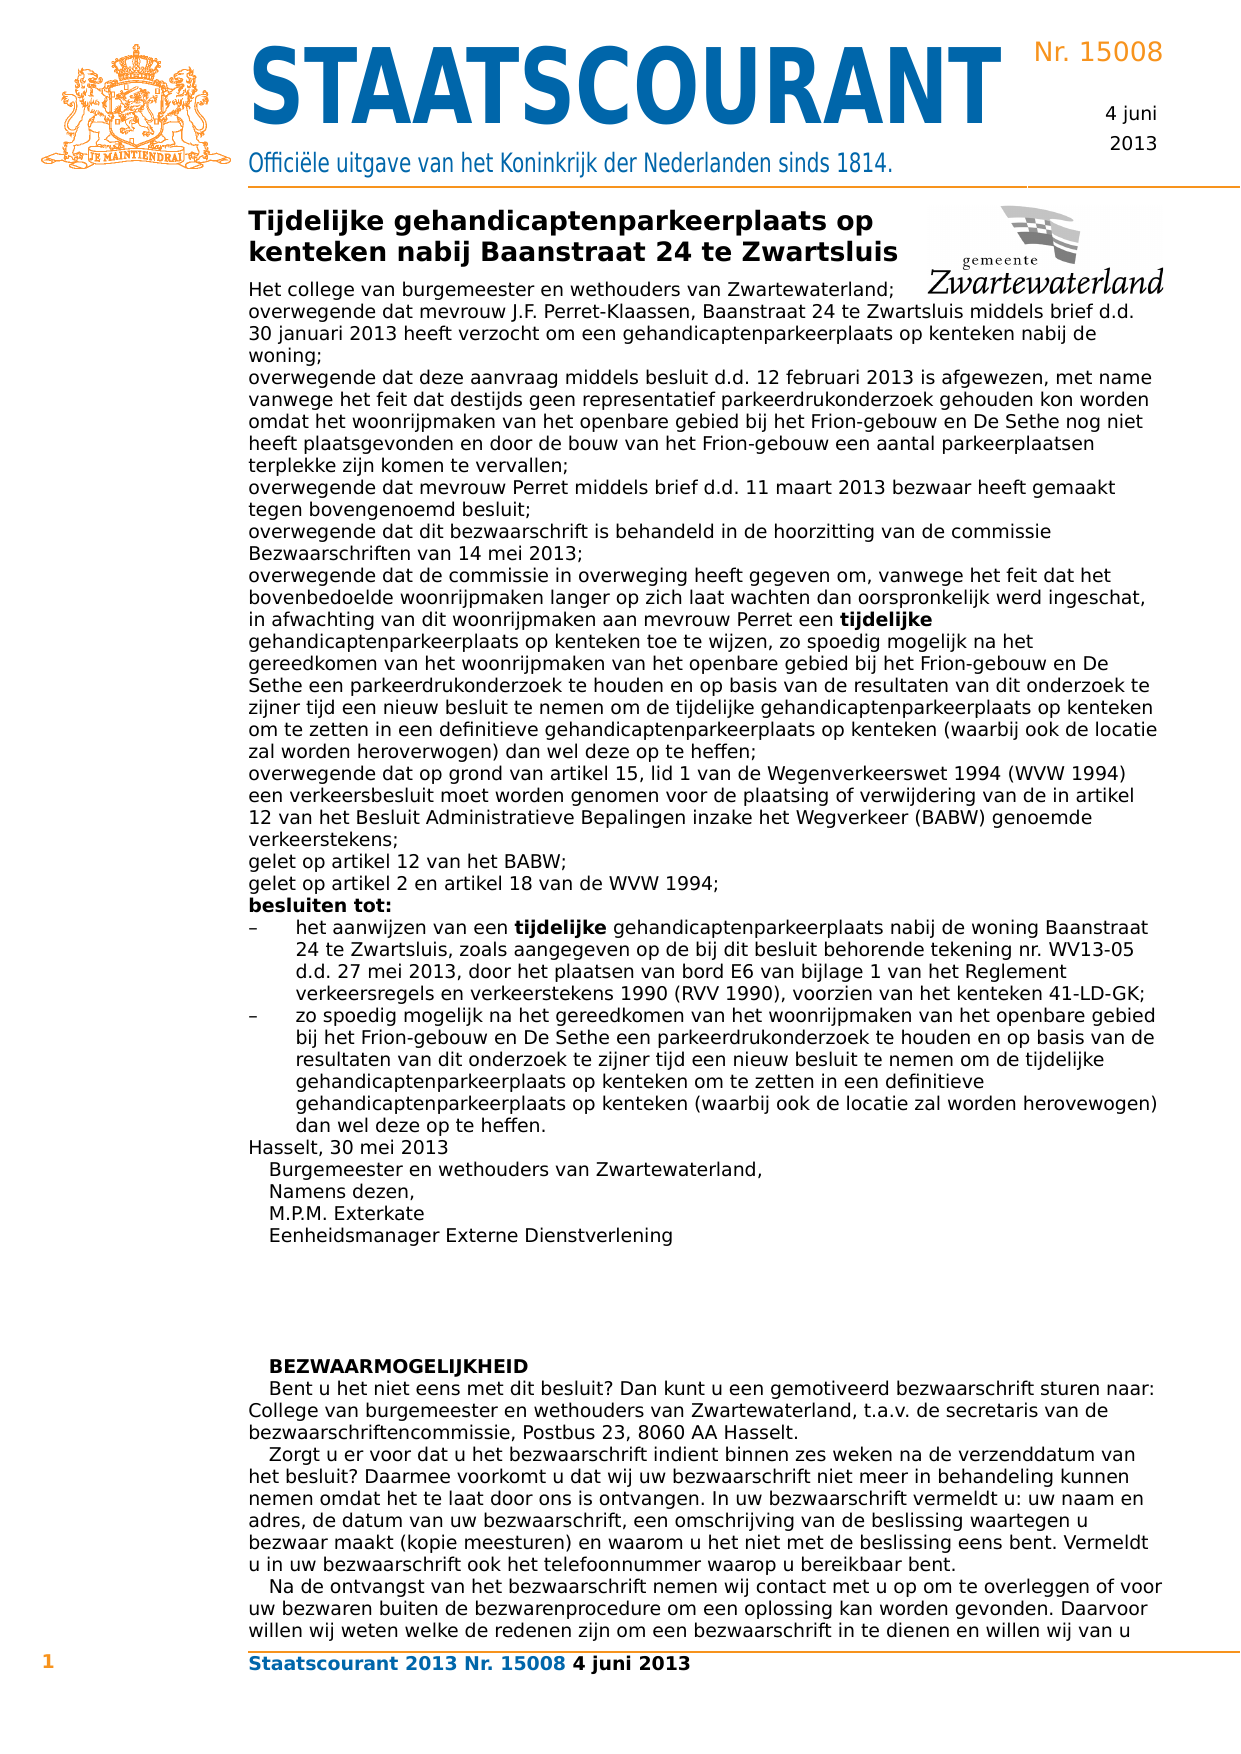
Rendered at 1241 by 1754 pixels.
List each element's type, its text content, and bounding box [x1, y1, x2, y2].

subtitle Tijdelijke gehandicaptenparkeerplaats op kenteken nabij Baanstraat 24 te Zwartsluis [248, 206, 927, 268]
text Na de ontvangst van het bezwaarschrift nemen wij contact met u op om te overleggen of voor uw bezwaren buiten de bezwarenprocedure om een oplossing kan worden gevonden. Daarvoor willen wij weten welke de redenen zijn om een bezwaarschrift in te dienen en willen wij van u [248, 1576, 1163, 1642]
text overwegende dat op grond van artikel 15, lid 1 van de Wegenverkeerswet 1994 (WVW 1994) een verkeersbesluit moet worden genomen voor de plaatsing of verwijdering van de in artikel 12 van het Besluit Administratieve Bepalingen inzake het Wegverkeer (BABW) genoemde verkeerstekens; [248, 763, 1163, 851]
text Namens dezen, [248, 1181, 1163, 1202]
picture [927, 205, 1164, 294]
text BEZWAARMOGELIJKHEID [248, 1356, 1163, 1378]
text overwegende dat dit bezwaarschrift is behandeld in de hoorzitting van de commissie Bezwaarschriften van 14 mei 2013; [248, 521, 1163, 565]
text Het college van burgemeester en wethouders van Zwartewaterland; [248, 279, 1163, 301]
text besluiten tot: [248, 895, 1163, 917]
text overwegende dat mevrouw Perret middels brief d.d. 11 maart 2013 bezwaar heeft gemaakt tegen bovengenoemd besluit; [248, 477, 1163, 521]
picture [41, 44, 231, 169]
text Hasselt, 30 mei 2013 [248, 1137, 1163, 1158]
text Zorgt u er voor dat u het bezwaarschrift indient binnen zes weken na de verzenddatum van het besluit? Daarmee voorkomt u dat wij uw bezwaarschrift niet meer in behandeling kunnen nemen omdat het te laat door ons is ontvangen. In uw bezwaarschrift vermeldt u: uw naam en adres, de datum van uw bezwaarschrift, een omschrijving van de beslissing waartegen u bezwaar maakt (kopie meesturen) en waarom u het niet met de beslissing eens bent. Vermeldt u in uw bezwaarschrift ook het telefoonnummer waarop u bereikbaar bent. [248, 1444, 1163, 1576]
text M.P.M. Exterkate [248, 1202, 1163, 1224]
text overwegende dat de commissie in overweging heeft gegeven om, vanwege het feit dat het bovenbedoelde woonrijpmaken langer op zich laat wachten dan oorspronkelijk werd ingeschat, in afwachting van dit woonrijpmaken aan mevrouw Perret een tijdelijke gehandicaptenparkeerplaats op kenteken toe te wijzen, zo spoedig mogelijk na het gereedkomen van het woonrijpmaken van het openbare gebied bij het Frion-gebouw en De Sethe een parkeerdrukonderzoek te houden en op basis van de resultaten van dit onderzoek te zijner tijd een nieuw besluit te nemen om de tijdelijke gehandicaptenparkeerplaats op kenteken om te zetten in een definitieve gehandicaptenparkeerplaats op kenteken (waarbij ook de locatie zal worden heroverwogen) dan wel deze op te heffen; [248, 565, 1163, 763]
list zo spoedig mogelijk na het gereedkomen van het woonrijpmaken van het openbare gebied bij het Frion-gebouw en De Sethe een parkeerdrukonderzoek te houden en op basis van de resultaten van dit onderzoek te zijner tijd een nieuw besluit te nemen om de tijdelijke gehandicaptenparkeerplaats op kenteken om te zetten in een definitieve gehandicaptenparkeerplaats op kenteken (waarbij ook de locatie zal worden herovewogen) dan wel deze op te heffen. [248, 1005, 1163, 1137]
text gelet op artikel 2 en artikel 18 van de WVW 1994; [248, 873, 1163, 895]
text Bent u het niet eens met dit besluit? Dan kunt u een gemotiveerd bezwaarschrift sturen naar: College van burgemeester en wethouders van Zwartewaterland, t.a.v. de secretaris van de bezwaarschriftencommissie, Postbus 23, 8060 AA Hasselt. [248, 1378, 1163, 1444]
text overwegende dat deze aanvraag middels besluit d.d. 12 februari 2013 is afgewezen, met name vanwege het feit dat destijds geen representatief parkeerdrukonderzoek gehouden kon worden omdat het woonrijpmaken van het openbare gebied bij het Frion-gebouw en De Sethe nog niet heeft plaatsgevonden en door de bouw van het Frion-gebouw een aantal parkeerplaatsen terplekke zijn komen te vervallen; [248, 367, 1163, 477]
list het aanwijzen van een tijdelijke gehandicaptenparkeerplaats nabij de woning Baanstraat 24 te Zwartsluis, zoals aangegeven op de bij dit besluit behorende tekening nr. WV13-05 d.d. 27 mei 2013, door het plaatsen van bord E6 van bijlage 1 van het Reglement verkeersregels en verkeerstekens 1990 (RVV 1990), voorzien van het kenteken 41-LD-GK; [248, 917, 1163, 1005]
text Burgemeester en wethouders van Zwartewaterland, [248, 1158, 1163, 1181]
text overwegende dat mevrouw J.F. Perret-Klaassen, Baanstraat 24 te Zwartsluis middels brief d.d. 30 januari 2013 heeft verzocht om een gehandicaptenparkeerplaats op kenteken nabij de woning; [248, 301, 1163, 367]
text Eenheidsmanager Externe Dienstverlening [248, 1224, 1163, 1246]
text gelet op artikel 12 van het BABW; [248, 851, 1163, 873]
